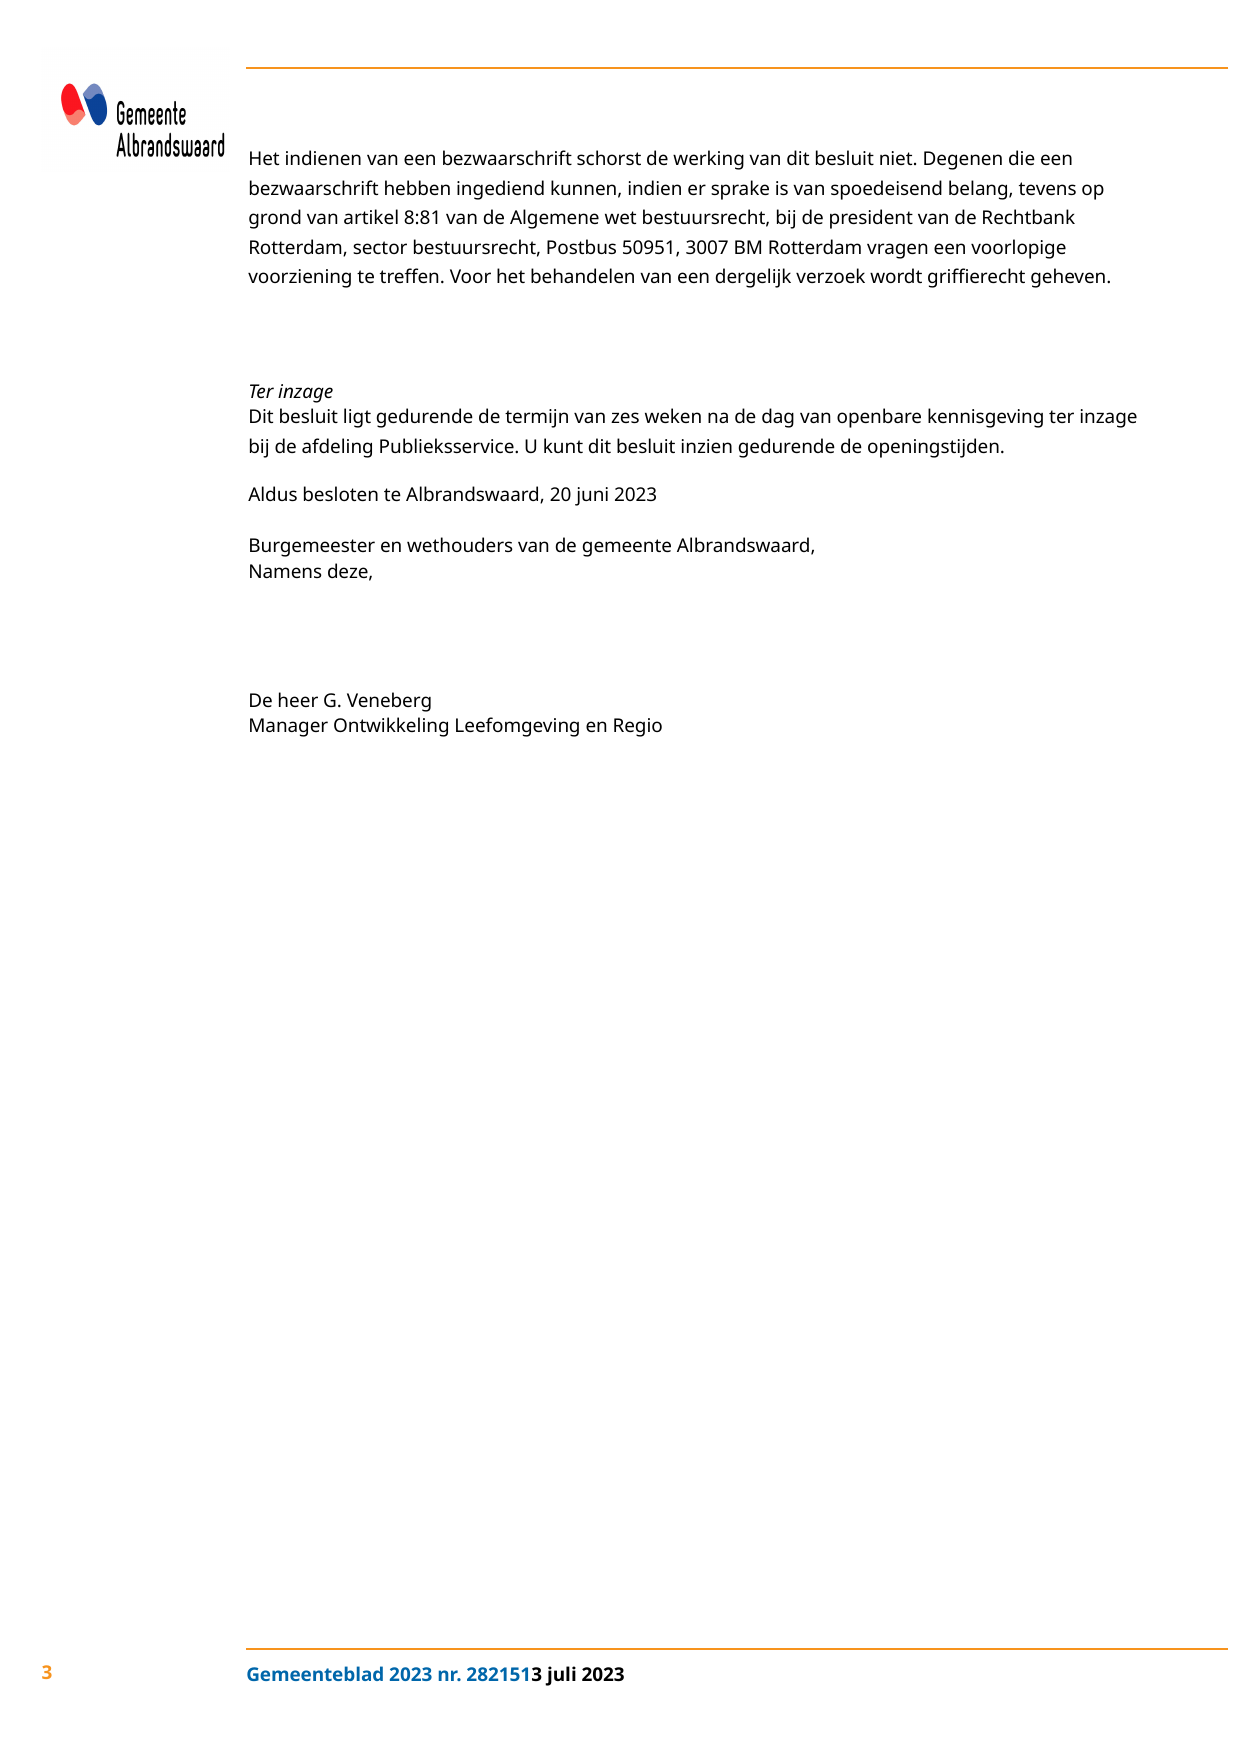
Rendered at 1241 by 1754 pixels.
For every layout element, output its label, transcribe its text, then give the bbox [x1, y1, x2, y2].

text Namens deze, [248, 558, 1152, 584]
text Het indienen van een bezwaarschrift schorst de werking van dit besluit niet. Degenen die een bezwaarschrift hebben ingediend kunnen, indien er sprake is van spoedeisend belang, tevens op grond van artikel 8:81 van de Algemene wet bestuursrecht, bij de president van de Rechtbank Rotterdam, sector bestuursrecht, Postbus 50951, 3007 BM Rotterdam vragen een voorlopige voorziening te treffen. Voor het behandelen van een dergelijk verzoek wordt griffierecht geheven. [248, 145, 1152, 289]
text De heer G. Veneberg [248, 687, 1152, 713]
picture [41, 47, 231, 172]
text Aldus besloten te Albrandswaard, 20 juni 2023 [248, 481, 1152, 507]
text Burgemeester en wethouders van de gemeente Albrandswaard, [248, 532, 1152, 558]
text Dit besluit ligt gedurende de termijn van zes weken na de dag van openbare kennisgeving ter inzage bij de afdeling Publieksservice. U kunt dit besluit inzien gedurende de openingstijden. [248, 404, 1152, 459]
text Ter inzage [248, 378, 1152, 404]
text Manager Ontwikkeling Leefomgeving en Regio [248, 713, 1152, 738]
